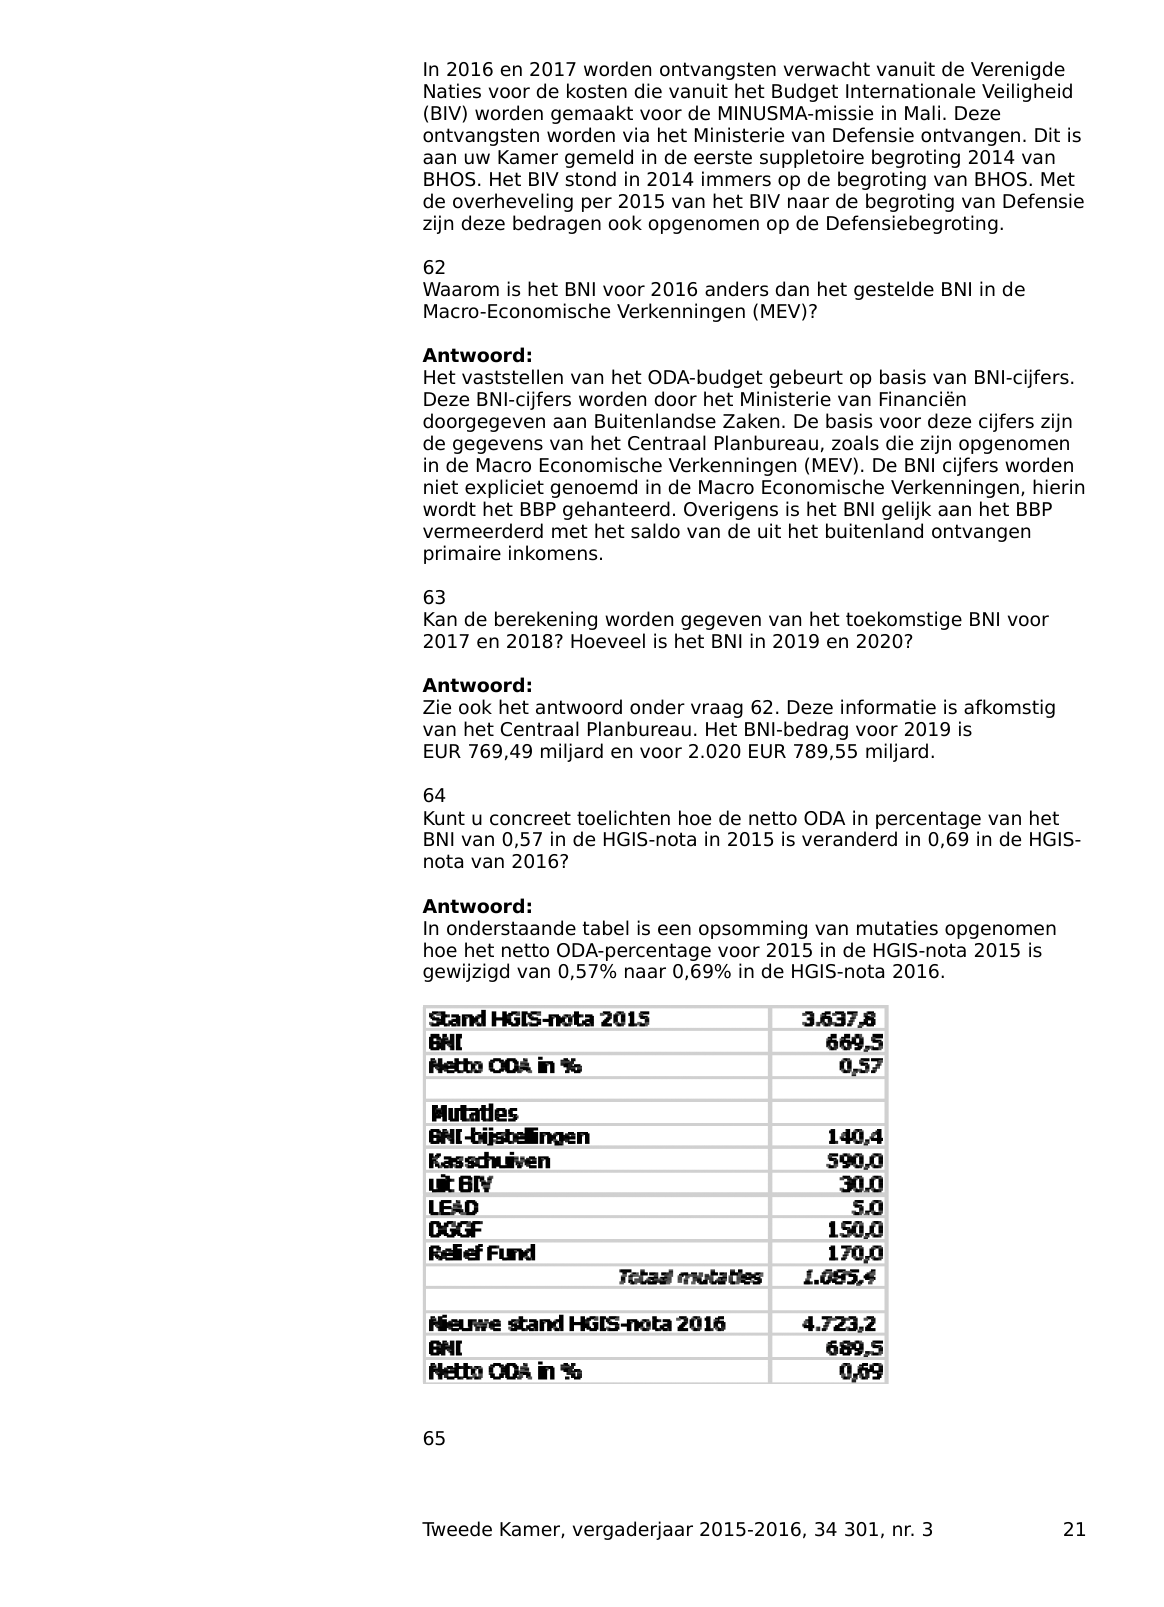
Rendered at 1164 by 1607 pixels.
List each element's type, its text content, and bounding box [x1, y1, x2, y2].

text Kan de berekening worden gegeven van het toekomstige BNI voor 2017 en 2018? Hoeveel is het BNI in 2019 en 2020? [422, 609, 1087, 653]
text Zie ook het antwoord onder vraag 62. Deze informatie is afkomstig van het Centraal Planbureau. Het BNI-bedrag voor 2019 is EUR 769,49 miljard en voor 2.020 EUR 789,55 miljard. [422, 697, 1087, 763]
picture [422, 1005, 889, 1384]
text In onderstaande tabel is een opsomming van mutaties opgenomen hoe het netto ODA-percentage voor 2015 in de HGIS-nota 2015 is gewijzigd van 0,57% naar 0,69% in de HGIS-nota 2016. [422, 917, 1087, 983]
text 65 [422, 1428, 1087, 1450]
text Antwoord: [422, 345, 1087, 367]
text Antwoord: [422, 896, 1087, 917]
text In 2016 en 2017 worden ontvangsten verwacht vanuit de Verenigde Naties voor de kosten die vanuit het Budget Internationale Veiligheid (BIV) worden gemaakt voor de MINUSMA-missie in Mali. Deze ontvangsten worden via het Ministerie van Defensie ontvangen. Dit is aan uw Kamer gemeld in de eerste suppletoire begroting 2014 van BHOS. Het BIV stond in 2014 immers op de begroting van BHOS. Met de overheveling per 2015 van het BIV naar de begroting van Defensie zijn deze bedragen ook opgenomen op de Defensiebegroting. [422, 59, 1087, 235]
text Kunt u concreet toelichten hoe de netto ODA in percentage van het BNI van 0,57 in de HGIS-nota in 2015 is veranderd in 0,69 in de HGIS-nota van 2016? [422, 807, 1087, 873]
text Waarom is het BNI voor 2016 anders dan het gestelde BNI in de Macro-Economische Verkenningen (MEV)? [422, 279, 1087, 323]
text 64 [422, 785, 1087, 807]
text 62 [422, 257, 1087, 279]
text Het vaststellen van het ODA-budget gebeurt op basis van BNI-cijfers. Deze BNI-cijfers worden door het Ministerie van Financiën doorgegeven aan Buitenlandse Zaken. De basis voor deze cijfers zijn de gegevens van het Centraal Planbureau, zoals die zijn opgenomen in de Macro Economische Verkenningen (MEV). De BNI cijfers worden niet expliciet genoemd in de Macro Economische Verkenningen, hierin wordt het BBP gehanteerd. Overigens is het BNI gelijk aan het BBP vermeerderd met het saldo van de uit het buitenland ontvangen primaire inkomens. [422, 367, 1087, 565]
text Antwoord: [422, 675, 1087, 697]
text 63 [422, 587, 1087, 609]
